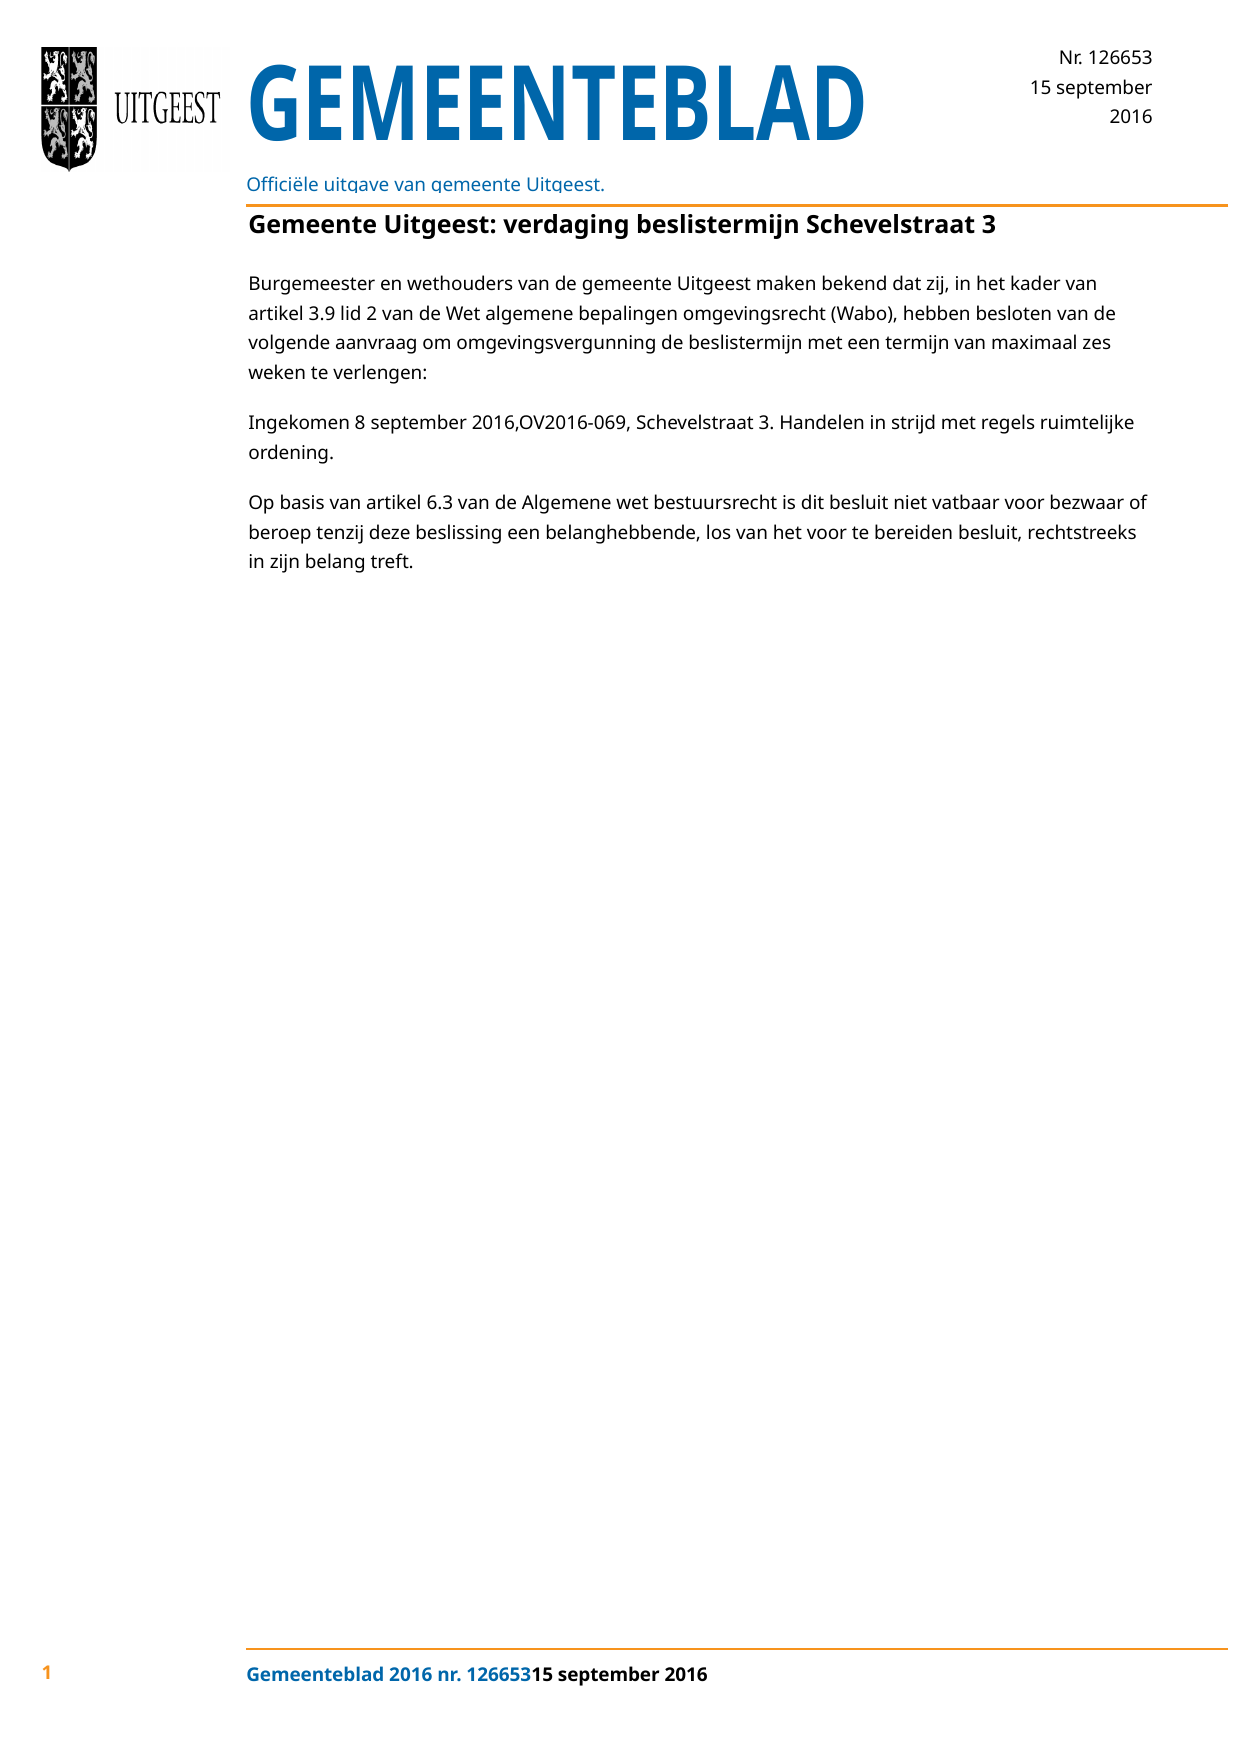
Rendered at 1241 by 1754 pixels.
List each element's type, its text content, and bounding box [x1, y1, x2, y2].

text Gemeente Uitgeest: verdaging beslistermijn Schevelstraat 3 [248, 207, 1152, 241]
text Ingekomen 8 september 2016,OV2016-069, Schevelstraat 3. Handelen in strijd met regels ruimtelijke ordening. [248, 409, 1152, 465]
picture [41, 47, 231, 172]
text Op basis van artikel 6.3 van de Algemene wet bestuursrecht is dit besluit niet vatbaar voor bezwaar of beroep tenzij deze beslissing een belanghebbende, los van het voor te bereiden besluit, rechtstreeks in zijn belang treft. [248, 489, 1152, 574]
text Burgemeester en wethouders van de gemeente Uitgeest maken bekend dat zij, in het kader van artikel 3.9 lid 2 van de Wet algemene bepalingen omgevingsrecht (Wabo), hebben besloten van de volgende aanvraag om omgevingsvergunning de beslistermijn met een termijn van maximaal zes weken te verlengen: [248, 270, 1152, 385]
